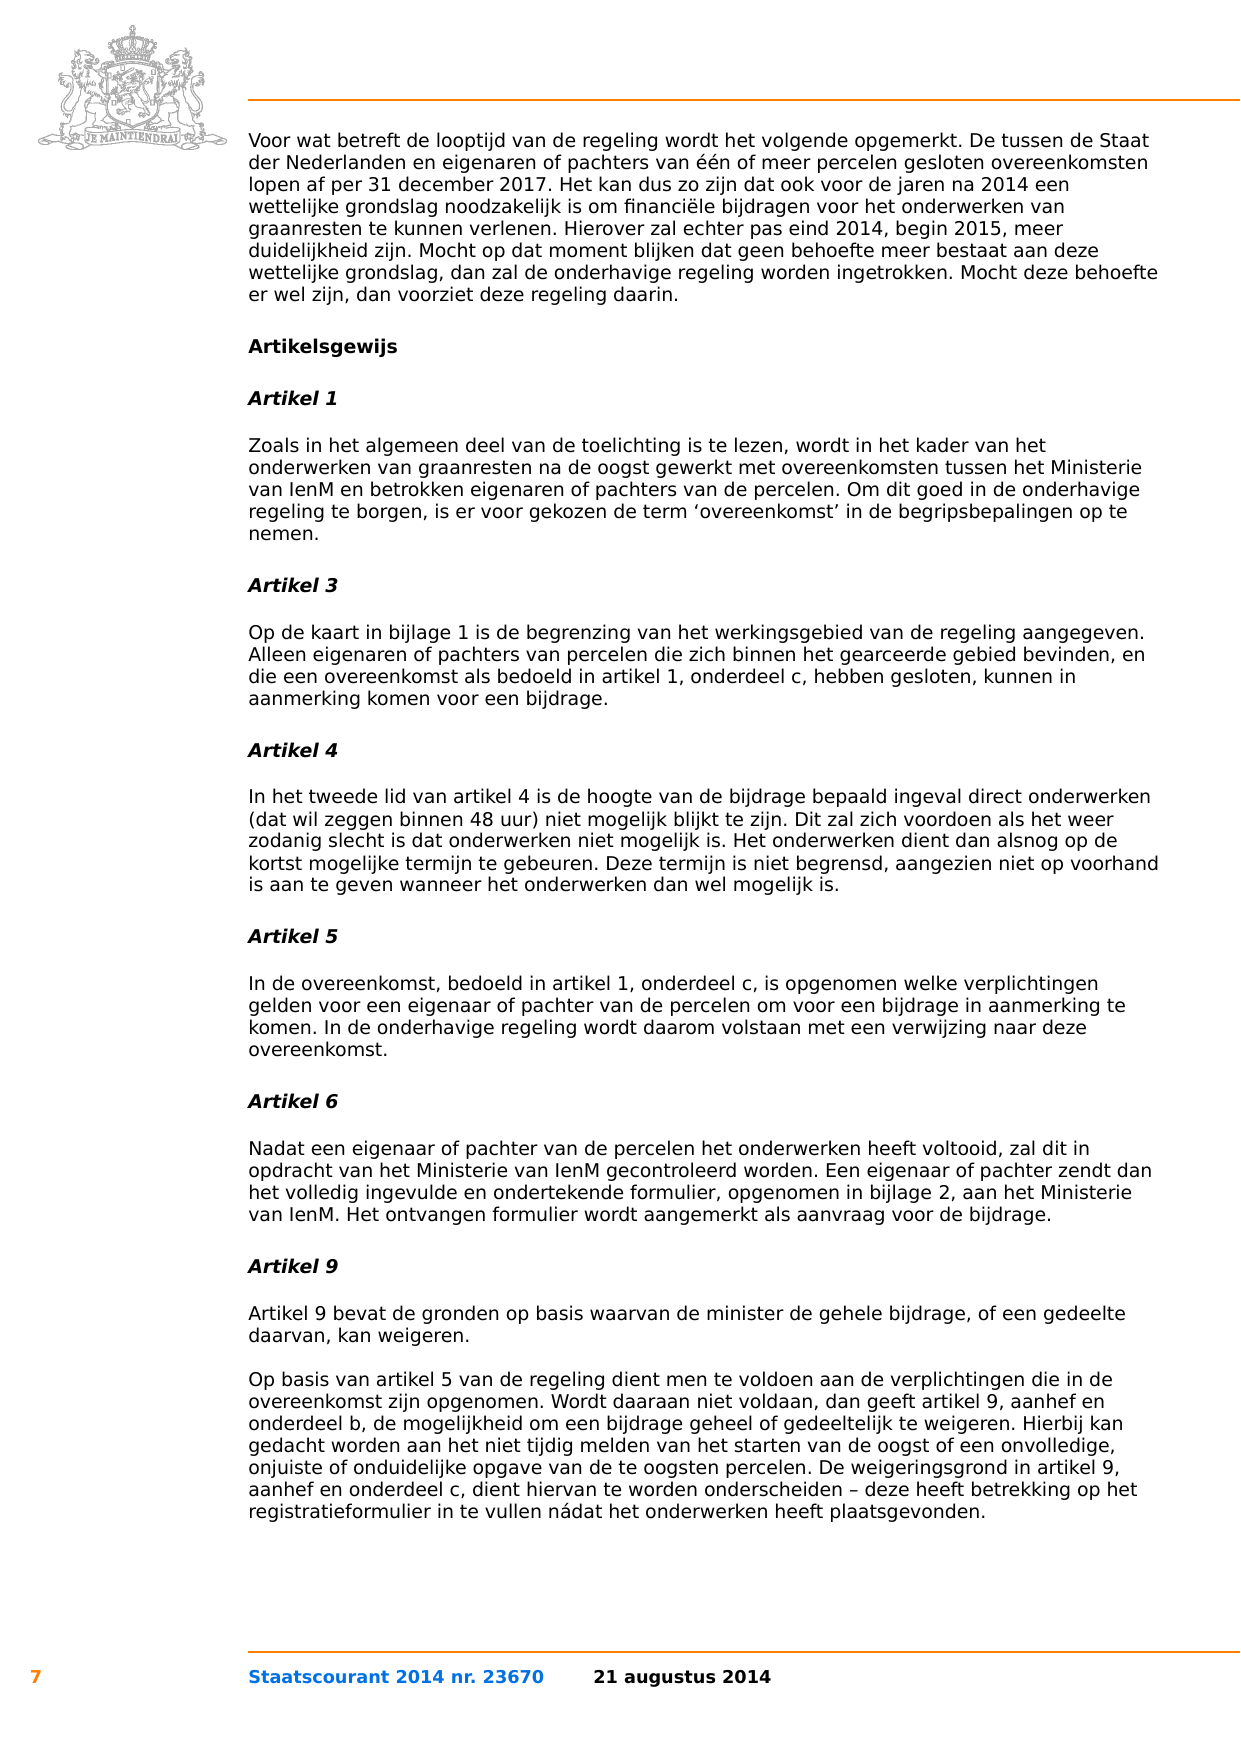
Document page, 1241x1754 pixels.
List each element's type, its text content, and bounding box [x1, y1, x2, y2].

picture [38, 25, 227, 150]
subtitle Artikel 6 [248, 1091, 1163, 1113]
text In de overeenkomst, bedoeld in artikel 1, onderdeel c, is opgenomen welke verplichtingen gelden voor een eigenaar of pachter van de percelen om voor een bijdrage in aanmerking te komen. In de onderhavige regeling wordt daarom volstaan met een verwijzing naar deze overeenkomst. [248, 973, 1163, 1061]
text Zoals in het algemeen deel van de toelichting is te lezen, wordt in het kader van het onderwerken van graanresten na de oogst gewerkt met overeenkomsten tussen het Ministerie van IenM en betrokken eigenaren of pachters van de percelen. Om dit goed in de onderhavige regeling te borgen, is er voor gekozen de term ‘overeenkomst’ in de begripsbepalingen op te nemen. [248, 435, 1163, 544]
text Op basis van artikel 5 van de regeling dient men te voldoen aan de verplichtingen die in de overeenkomst zijn opgenomen. Wordt daaraan niet voldaan, dan geeft artikel 9, aanhef en onderdeel b, de mogelijkheid om een bijdrage geheel of gedeeltelijk te weigeren. Hierbij kan gedacht worden aan het niet tijdig melden van het starten van de oogst of een onvolledige, onjuiste of onduidelijke opgave van de te oogsten percelen. De weigeringsgrond in artikel 9, aanhef en onderdeel c, dient hiervan te worden onderscheiden – deze heeft betrekking op het registratieformulier in te vullen nádat het onderwerken heeft plaatsgevonden. [248, 1369, 1163, 1523]
subtitle Artikel 9 [248, 1256, 1163, 1278]
text Artikel 9 bevat de gronden op basis waarvan de minister de gehele bijdrage, of een gedeelte daarvan, kan weigeren. [248, 1303, 1163, 1347]
subtitle Artikel 1 [248, 388, 1163, 410]
subtitle Artikel 5 [248, 926, 1163, 948]
text Nadat een eigenaar of pachter van de percelen het onderwerken heeft voltooid, zal dit in opdracht van het Ministerie van IenM gecontroleerd worden. Een eigenaar of pachter zendt dan het volledig ingevulde en ondertekende formulier, opgenomen in bijlage 2, aan het Ministerie van IenM. Het ontvangen formulier wordt aangemerkt als aanvraag voor de bijdrage. [248, 1138, 1163, 1226]
subtitle Artikel 3 [248, 574, 1163, 597]
subtitle Artikelsgewijs [248, 336, 1163, 358]
text In het tweede lid van artikel 4 is de hoogte van de bijdrage bepaald ingeval direct onderwerken (dat wil zeggen binnen 48 uur) niet mogelijk blijkt te zijn. Dit zal zich voordoen als het weer zodanig slecht is dat onderwerken niet mogelijk is. Het onderwerken dient dan alsnog op de kortst mogelijke termijn te gebeuren. Deze termijn is niet begrensd, aangezien niet op voorhand is aan te geven wanneer het onderwerken dan wel mogelijk is. [248, 786, 1163, 896]
text Voor wat betreft de looptijd van de regeling wordt het volgende opgemerkt. De tussen de Staat der Nederlanden en eigenaren of pachters van één of meer percelen gesloten overeenkomsten lopen af per 31 december 2017. Het kan dus zo zijn dat ook voor de jaren na 2014 een wettelijke grondslag noodzakelijk is om financiële bijdragen voor het onderwerken van graanresten te kunnen verlenen. Hierover zal echter pas eind 2014, begin 2015, meer duidelijkheid zijn. Mocht op dat moment blijken dat geen behoefte meer bestaat aan deze wettelijke grondslag, dan zal de onderhavige regeling worden ingetrokken. Mocht deze behoefte er wel zijn, dan voorziet deze regeling daarin. [248, 130, 1163, 306]
subtitle Artikel 4 [248, 739, 1163, 761]
text Op de kaart in bijlage 1 is de begrenzing van het werkingsgebied van de regeling aangegeven. Alleen eigenaren of pachters van percelen die zich binnen het gearceerde gebied bevinden, en die een overeenkomst als bedoeld in artikel 1, onderdeel c, hebben gesloten, kunnen in aanmerking komen voor een bijdrage. [248, 622, 1163, 709]
